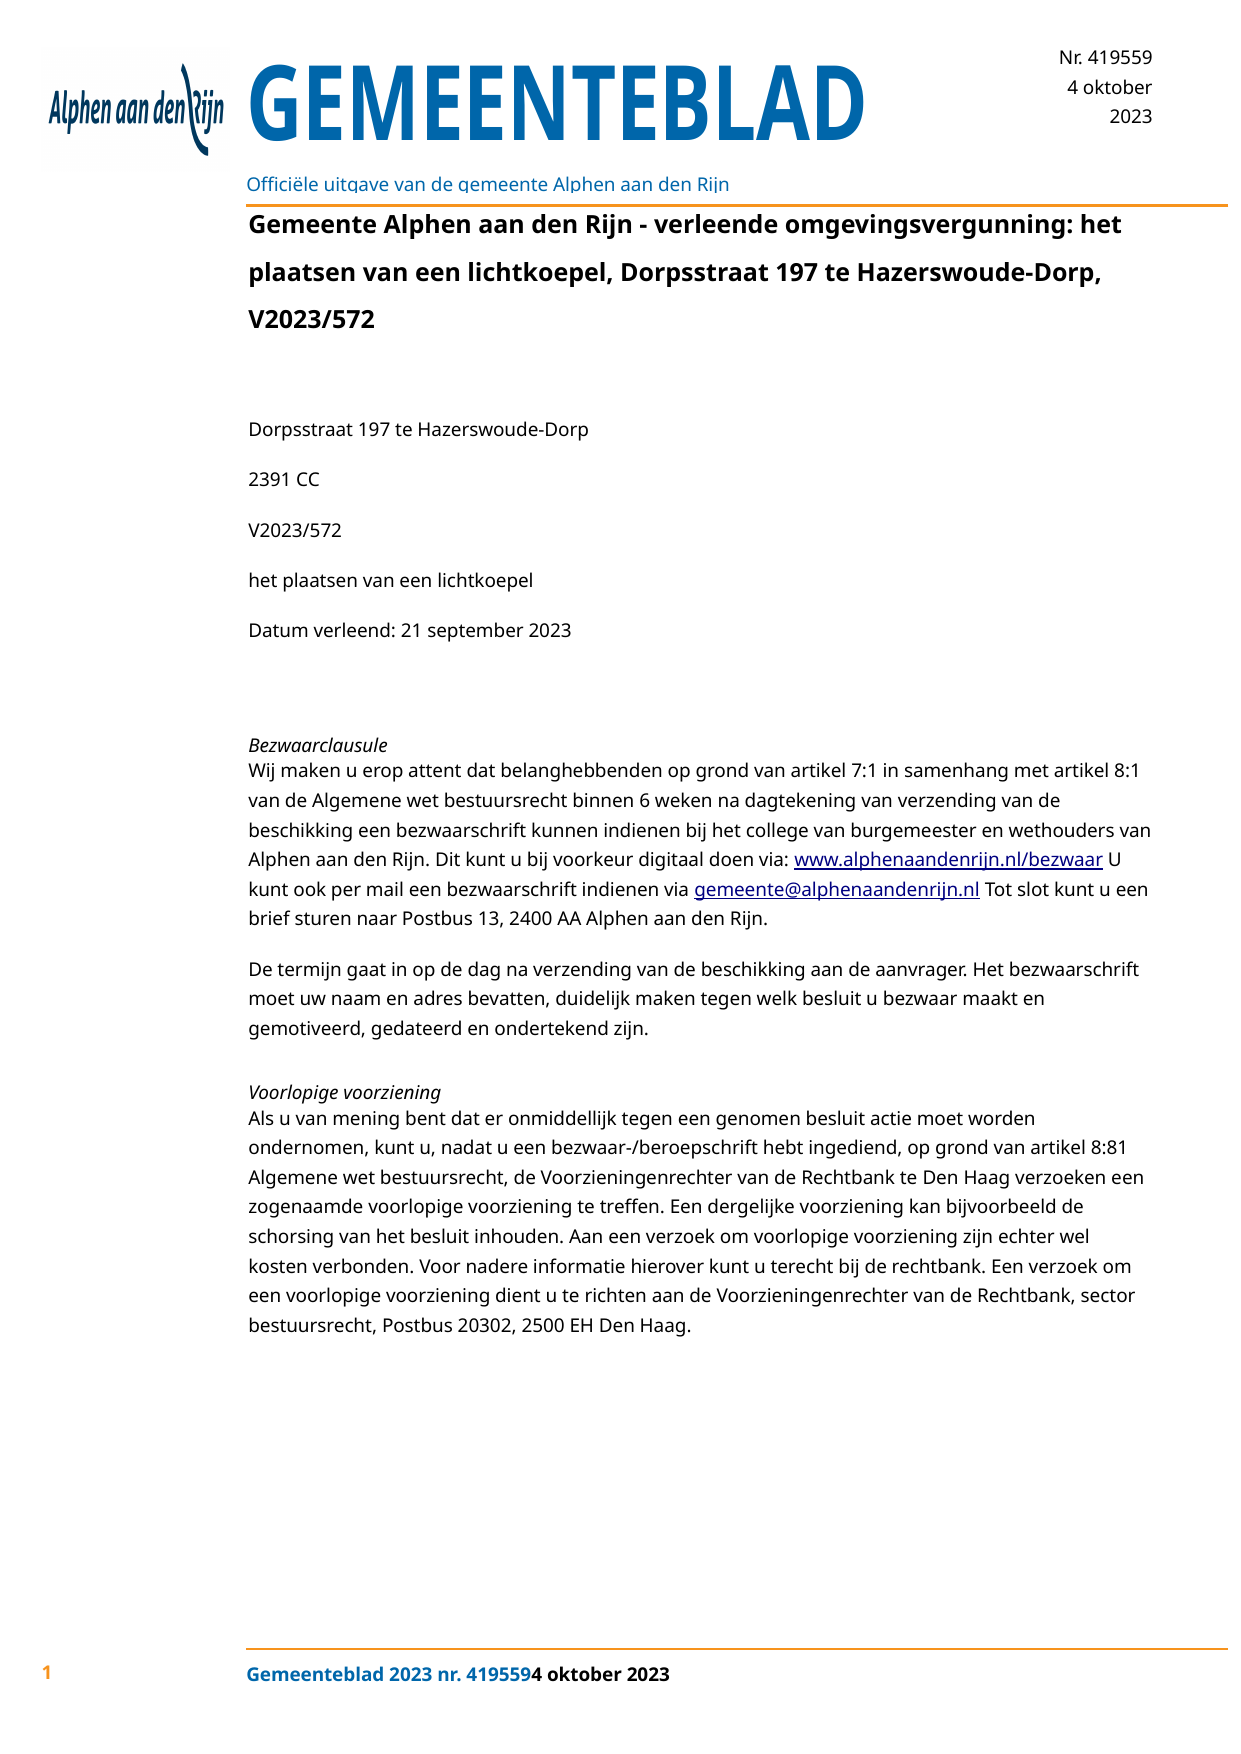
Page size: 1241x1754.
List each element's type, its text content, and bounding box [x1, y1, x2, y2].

text het plaatsen van een lichtkoepel [248, 567, 1152, 593]
text Datum verleend: 21 september 2023 [248, 618, 1152, 643]
text Dorpsstraat 197 te Hazerswoude-Dorp [248, 416, 1152, 442]
text Gemeente Alphen aan den Rijn - verleende omgevingsvergunning: het plaatsen van een lichtkoepel, Dorpsstraat 197 te Hazerswoude-Dorp, V2023/572 [248, 207, 1152, 336]
text De termijn gaat in op de dag na verzending van de beschikking aan de aanvrager. Het bezwaarschrift moet uw naam en adres bevatten, duidelijk maken tegen welk besluit u bezwaar maakt en gemotiveerd, gedateerd en ondertekend zijn. [248, 956, 1152, 1041]
text V2023/572 [248, 517, 1152, 542]
text Bezwaarclausule [248, 732, 1152, 758]
text Als u van mening bent dat er onmiddellijk tegen een genomen besluit actie moet worden ondernomen, kunt u, nadat u een bezwaar-/beroepschrift hebt ingediend, op grond van artikel 8:81 Algemene wet bestuursrecht, de Voorzieningenrechter van de Rechtbank te Den Haag verzoeken een zogenaamde voorlopige voorziening te treffen. Een dergelijke voorziening kan bijvoorbeeld de schorsing van het besluit inhouden. Aan een verzoek om voorlopige voorziening zijn echter wel kosten verbonden. Voor nadere informatie hierover kunt u terecht bij de rechtbank. Een verzoek om een voorlopige voorziening dient u te richten aan de Voorzieningenrechter van de Rechtbank, sector bestuursrecht, Postbus 20302, 2500 EH Den Haag. [248, 1105, 1152, 1338]
text 2391 CC [248, 466, 1152, 492]
picture [41, 47, 231, 172]
text Voorlopige voorziening [248, 1079, 1152, 1105]
text Wij maken u erop attent dat belanghebbenden op grond van artikel 7:1 in samenhang met artikel 8:1 van de Algemene wet bestuursrecht binnen 6 weken na dagtekening van verzending van de beschikking een bezwaarschrift kunnen indienen bij het college van burgemeester en wethouders van Alphen aan den Rijn. Dit kunt u bij voorkeur digitaal doen via: www.alphenaandenrijn.nl/bezwaar U kunt ook per mail een bezwaarschrift indienen via gemeente@alphenaandenrijn.nl Tot slot kunt u een brief sturen naar Postbus 13, 2400 AA Alphen aan den Rijn. [248, 758, 1152, 931]
